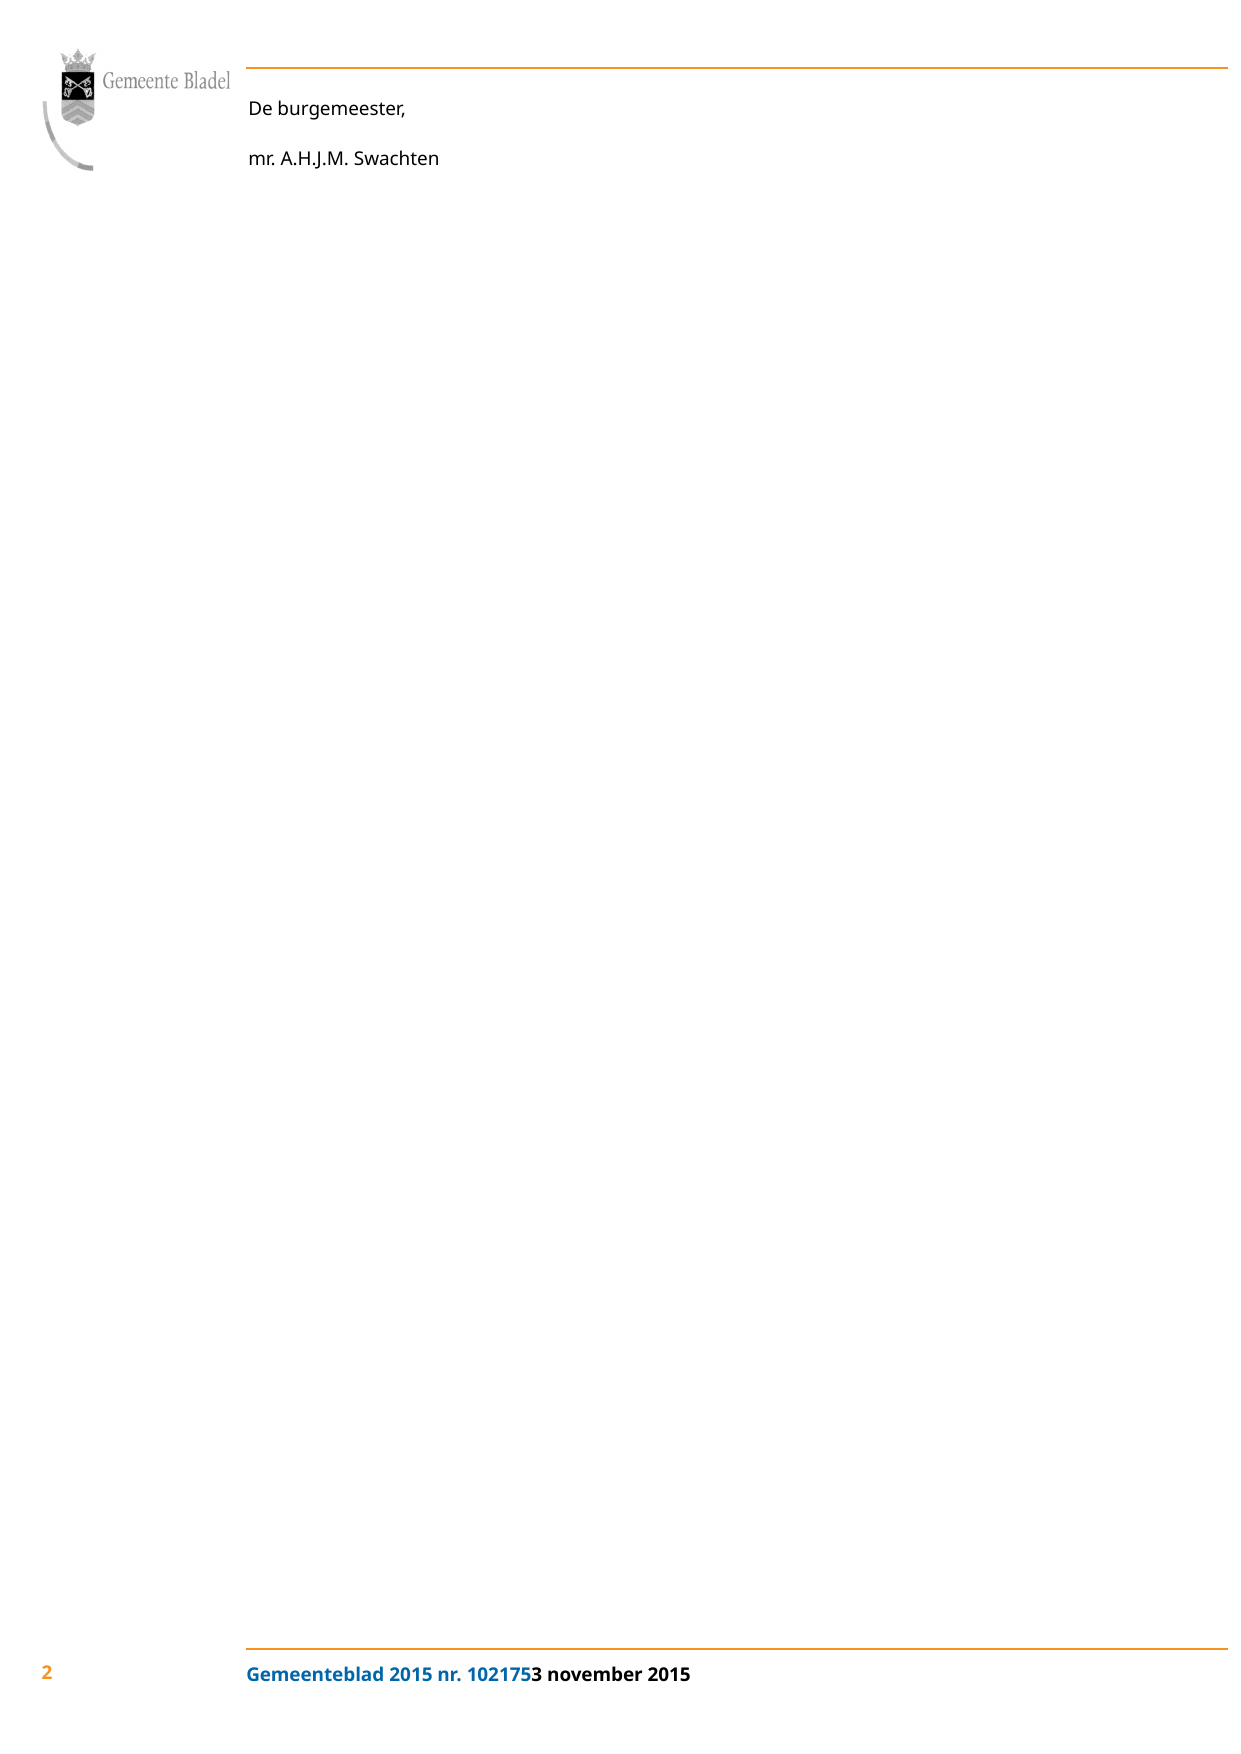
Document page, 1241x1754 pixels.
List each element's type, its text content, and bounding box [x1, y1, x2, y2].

text De burgemeester, [248, 95, 1152, 121]
picture [41, 47, 231, 172]
text mr. A.H.J.M. Swachten [248, 145, 1152, 171]
